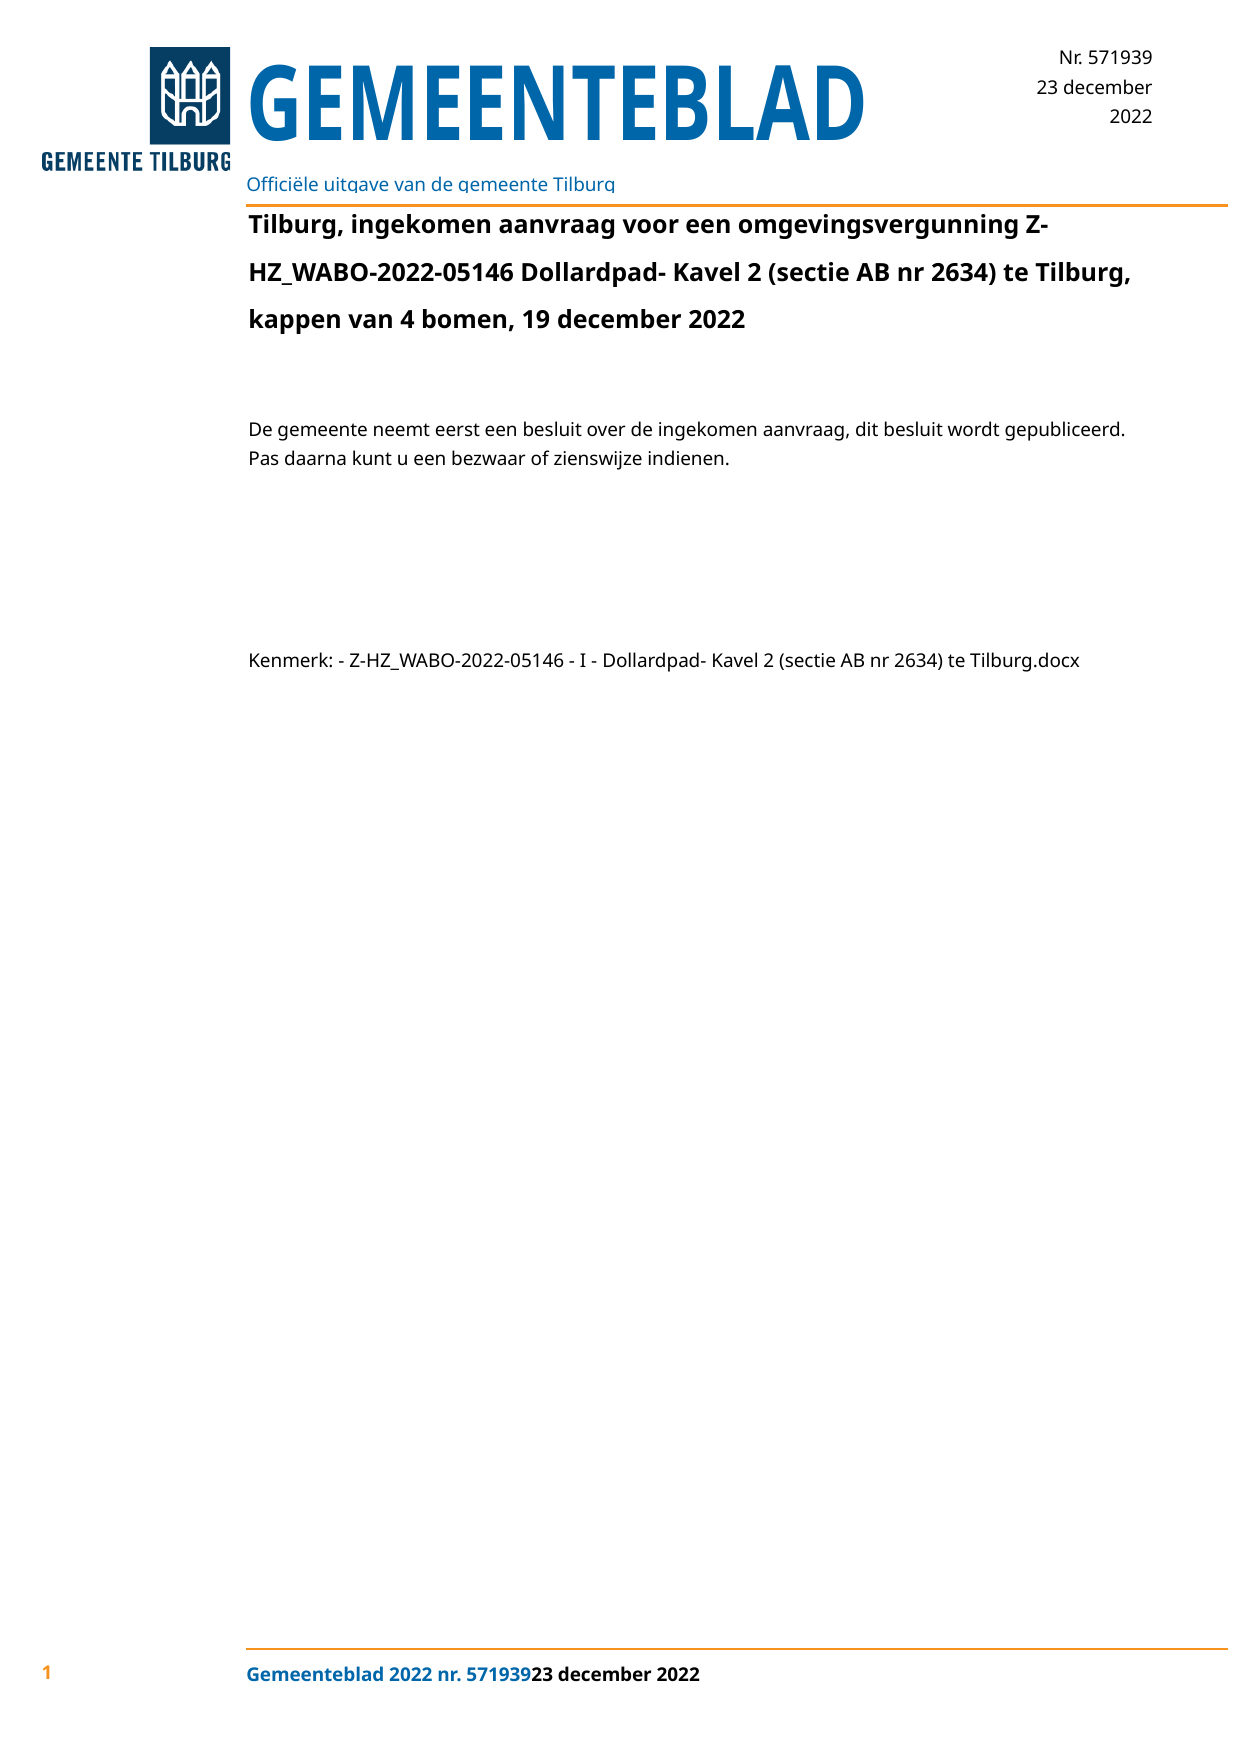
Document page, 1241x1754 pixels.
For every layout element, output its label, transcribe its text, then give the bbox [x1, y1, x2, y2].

text Kenmerk: - Z-HZ_WABO-2022-05146 - I - Dollardpad- Kavel 2 (sectie AB nr 2634) te Tilburg.docx [248, 647, 1152, 673]
picture [41, 47, 231, 172]
text Tilburg, ingekomen aanvraag voor een omgevingsvergunning Z-HZ_WABO-2022-05146 Dollardpad- Kavel 2 (sectie AB nr 2634) te Tilburg, kappen van 4 bomen, 19 december 2022 [248, 207, 1152, 336]
text De gemeente neemt eerst een besluit over de ingekomen aanvraag, dit besluit wordt gepubliceerd. Pas daarna kunt u een bezwaar of zienswijze indienen. [248, 416, 1152, 471]
